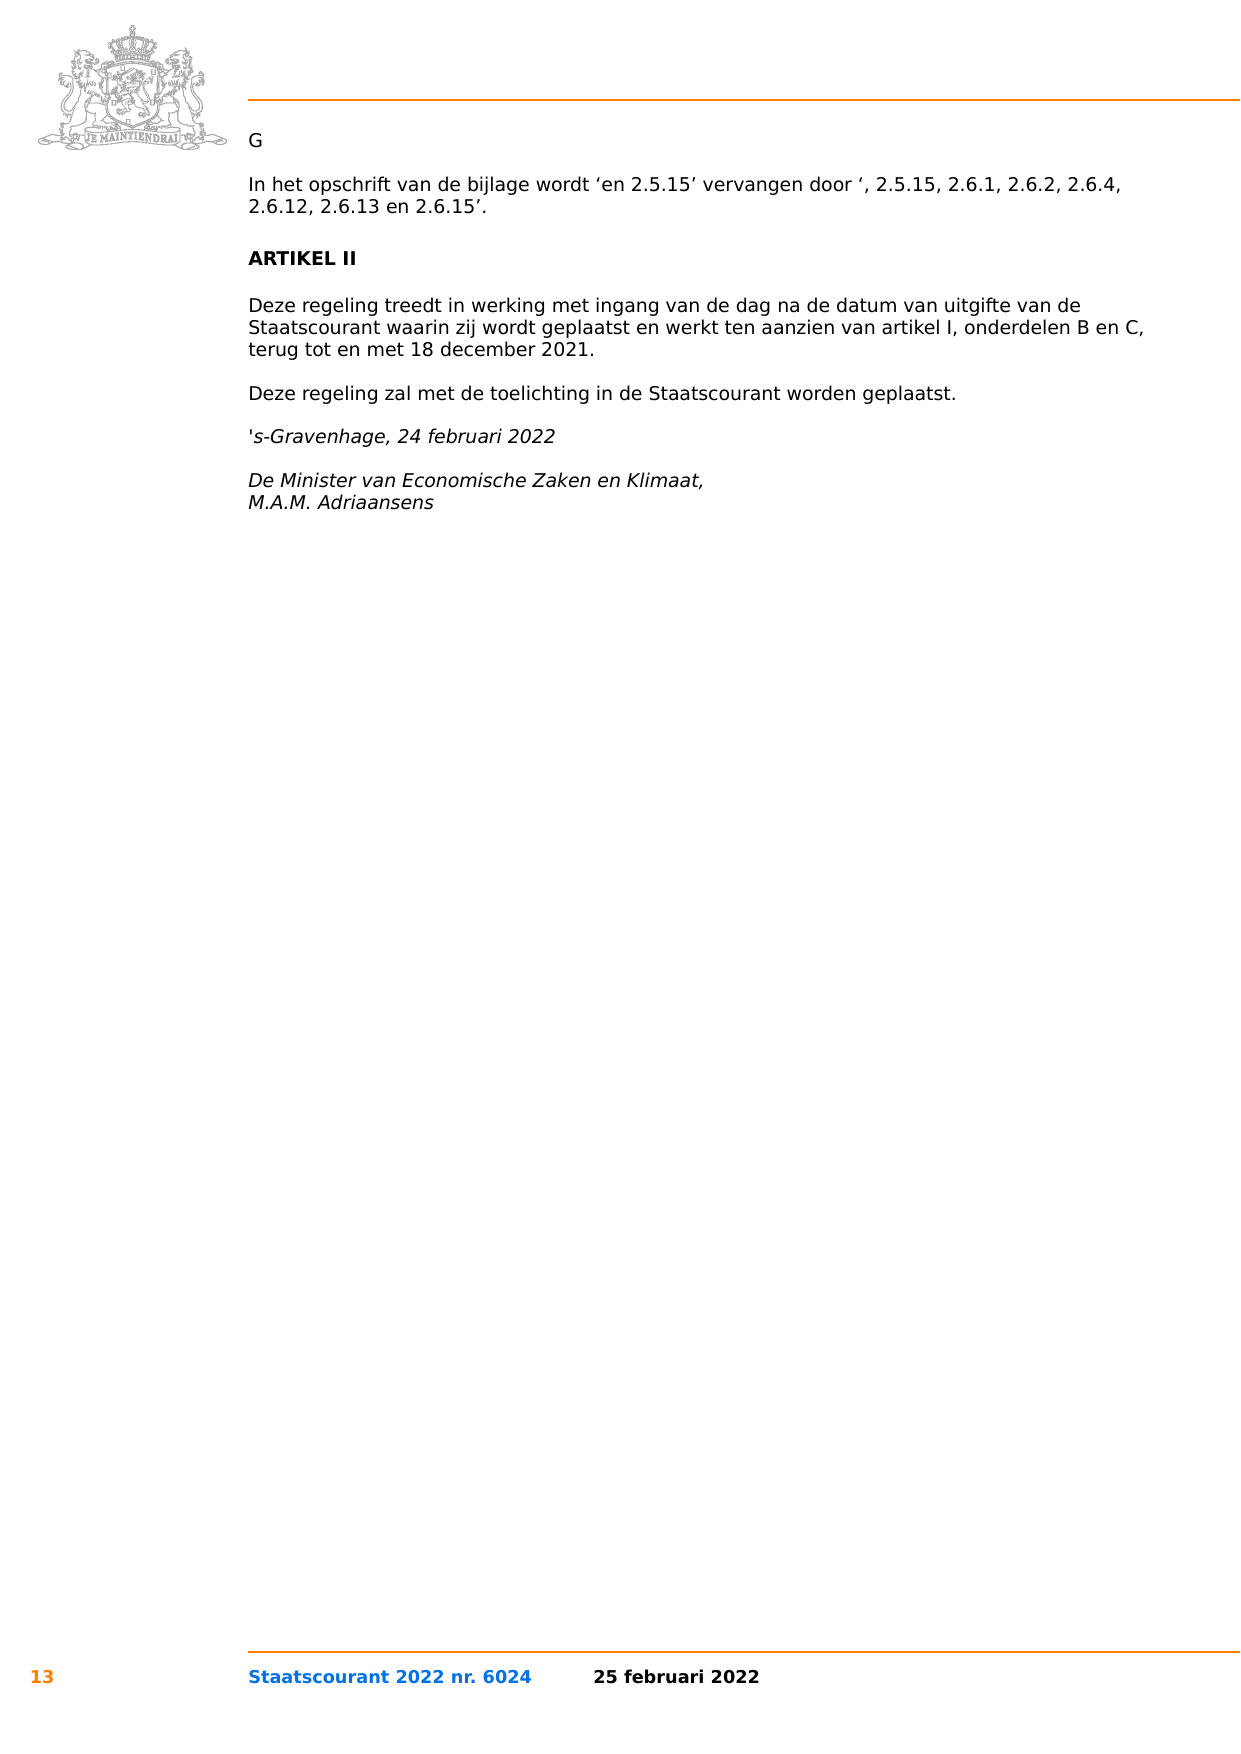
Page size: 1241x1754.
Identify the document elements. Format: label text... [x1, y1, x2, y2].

picture [38, 25, 227, 150]
text De Minister van Economische Zaken en Klimaat, M.A.M. Adriaansens [248, 470, 1163, 514]
text Deze regeling treedt in werking met ingang van de dag na de datum van uitgifte van de Staatscourant waarin zij wordt geplaatst en werkt ten aanzien van artikel I, onderdelen B en C, terug tot en met 18 december 2021. [248, 295, 1163, 361]
subtitle ARTIKEL II [248, 248, 1163, 270]
text 's-Gravenhage, 24 februari 2022 [248, 426, 1163, 448]
text In het opschrift van de bijlage wordt ‘en 2.5.15’ vervangen door ‘, 2.5.15, 2.6.1, 2.6.2, 2.6.4, 2.6.12, 2.6.13 en 2.6.15’. [248, 174, 1163, 218]
text G [248, 130, 1163, 152]
text Deze regeling zal met de toelichting in de Staatscourant worden geplaatst. [248, 382, 1163, 404]
